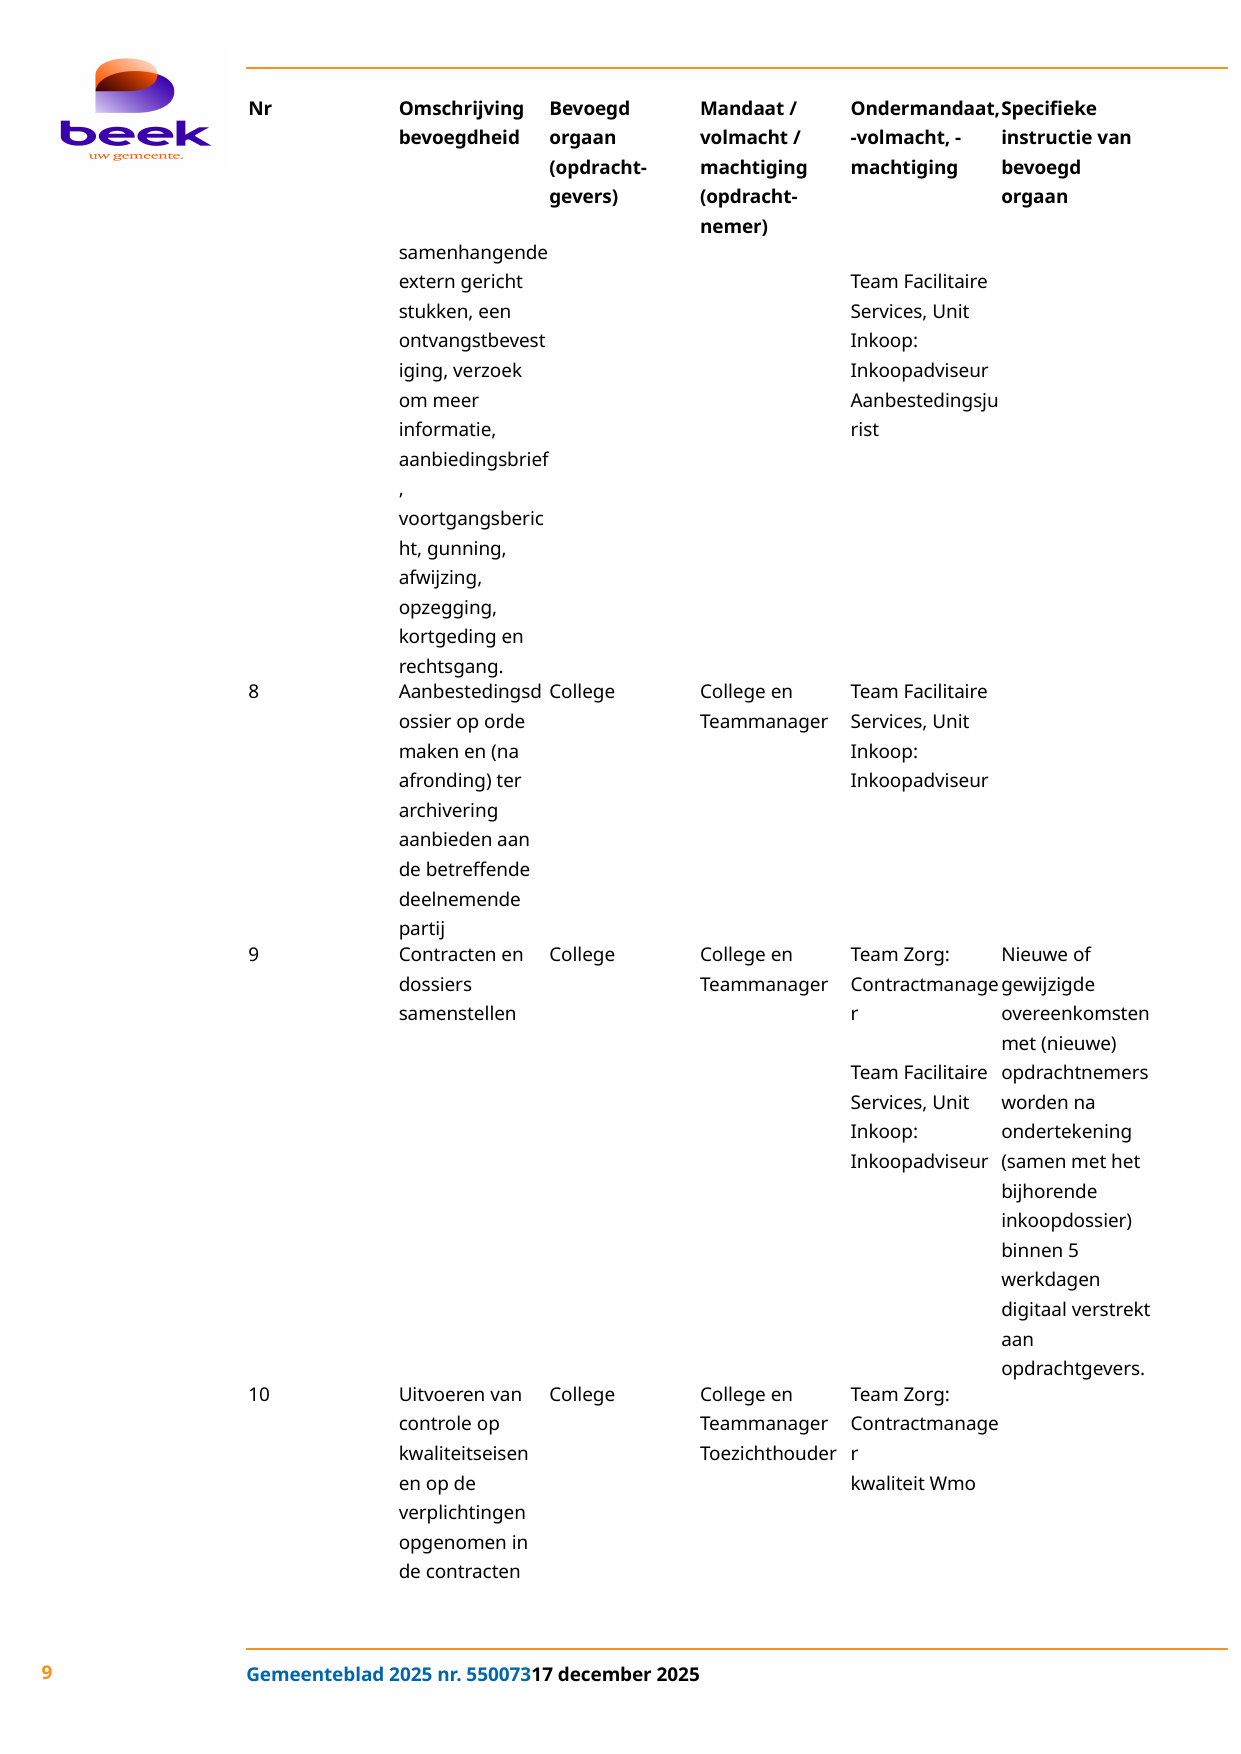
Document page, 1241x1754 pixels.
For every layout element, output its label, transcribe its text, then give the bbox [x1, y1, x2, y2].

table_cell College [549, 1381, 700, 1584]
table_cell [549, 239, 700, 679]
table_cell Contracten en dossiers samenstellen [399, 941, 549, 1381]
picture [41, 47, 231, 172]
table_cell [1001, 239, 1152, 679]
table_cell College [549, 679, 700, 941]
table_cell Nieuwe of gewijzigde overeenkomsten met (nieuwe) opdrachtnemers worden na ondertekening (samen met het bijhorende inkoopdossier) binnen 5 werkdagen digitaal verstrekt aan opdrachtgevers. [1001, 941, 1152, 1381]
table_cell Uitvoeren van controle op kwaliteitseisen en op de verplichtingen opgenomen in de contracten [399, 1381, 549, 1584]
table_header Bevoegd orgaan (opdracht-gevers) [549, 95, 700, 239]
table_cell [700, 239, 850, 679]
table_header Omschrijving bevoegdheid [399, 95, 549, 239]
table_cell College en Teammanager Toezichthouder [700, 1381, 850, 1584]
table_cell Team Facilitaire Services, Unit Inkoop: Inkoopadviseur Aanbestedingsjurist [850, 239, 1001, 679]
table_cell College en Teammanager [700, 679, 850, 941]
table_header Nr [248, 95, 398, 239]
table_cell [1001, 679, 1152, 941]
table_cell 8 [248, 679, 398, 941]
table_cell College [549, 941, 700, 1381]
table_header Ondermandaat, -volmacht, -machtiging [850, 95, 1001, 239]
table_cell Team Facilitaire Services, Unit Inkoop: Inkoopadviseur [850, 679, 1001, 941]
table_cell samenhangende extern gericht stukken, een ontvangstbevestiging, verzoek om meer informatie, aanbiedingsbrief, voortgangsbericht, gunning, afwijzing, opzegging, kortgeding en rechtsgang. [399, 239, 549, 679]
table_header Mandaat / volmacht / machtiging (opdracht-nemer) [700, 95, 850, 239]
table_cell Team Zorg: Contractmanager kwaliteit Wmo [850, 1381, 1001, 1584]
table_cell Aanbestedingsdossier op orde maken en (na afronding) ter archivering aanbieden aan de betreffende deelnemende partij [399, 679, 549, 941]
table_cell [248, 239, 398, 679]
table_cell Team Zorg: Contractmanager Team Facilitaire Services, Unit Inkoop: Inkoopadviseur [850, 941, 1001, 1381]
table_cell College en Teammanager [700, 941, 850, 1381]
table_cell 10 [248, 1381, 398, 1584]
table_cell 9 [248, 941, 398, 1381]
table_header Specifieke instructie van bevoegd orgaan [1001, 95, 1152, 239]
table_cell [1001, 1381, 1152, 1584]
